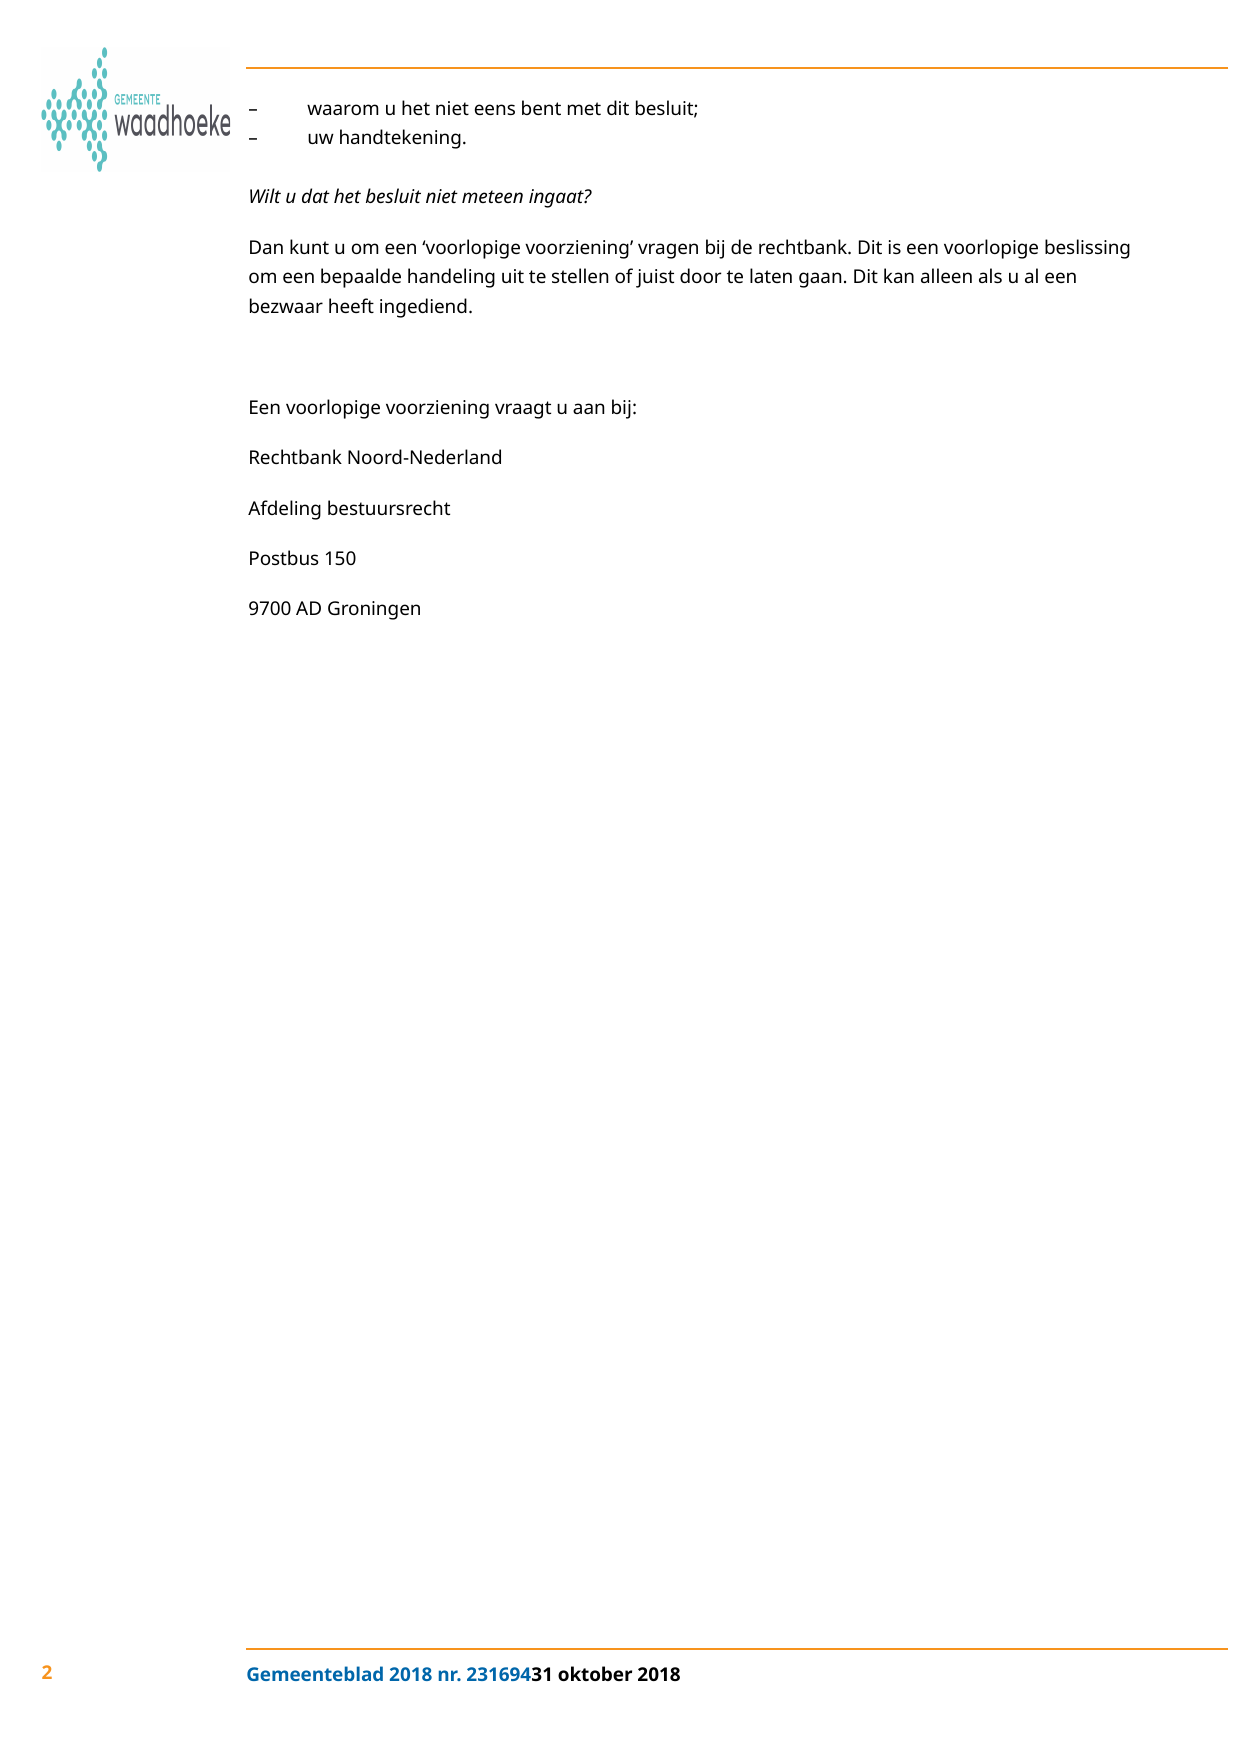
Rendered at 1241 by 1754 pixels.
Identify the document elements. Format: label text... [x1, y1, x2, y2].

text Afdeling bestuursrecht [248, 495, 1152, 521]
list waarom u het niet eens bent met dit besluit; [248, 95, 1152, 121]
text Dan kunt u om een ‘voorlopige voorziening’ vragen bij de rechtbank. Dit is een voorlopige beslissing om een bepaalde handeling uit te stellen of juist door te laten gaan. Dit kan alleen als u al een bezwaar heeft ingediend. [248, 234, 1152, 319]
text Wilt u dat het besluit niet meteen ingaat? [248, 183, 1152, 209]
text Rechtbank Noord-Nederland [248, 444, 1152, 470]
picture [41, 47, 231, 172]
text Postbus 150 [248, 545, 1152, 571]
list uw handtekening. [248, 124, 1152, 150]
text Een voorlopige voorziening vraagt u aan bij: [248, 394, 1152, 420]
text 9700 AD Groningen [248, 596, 1152, 621]
